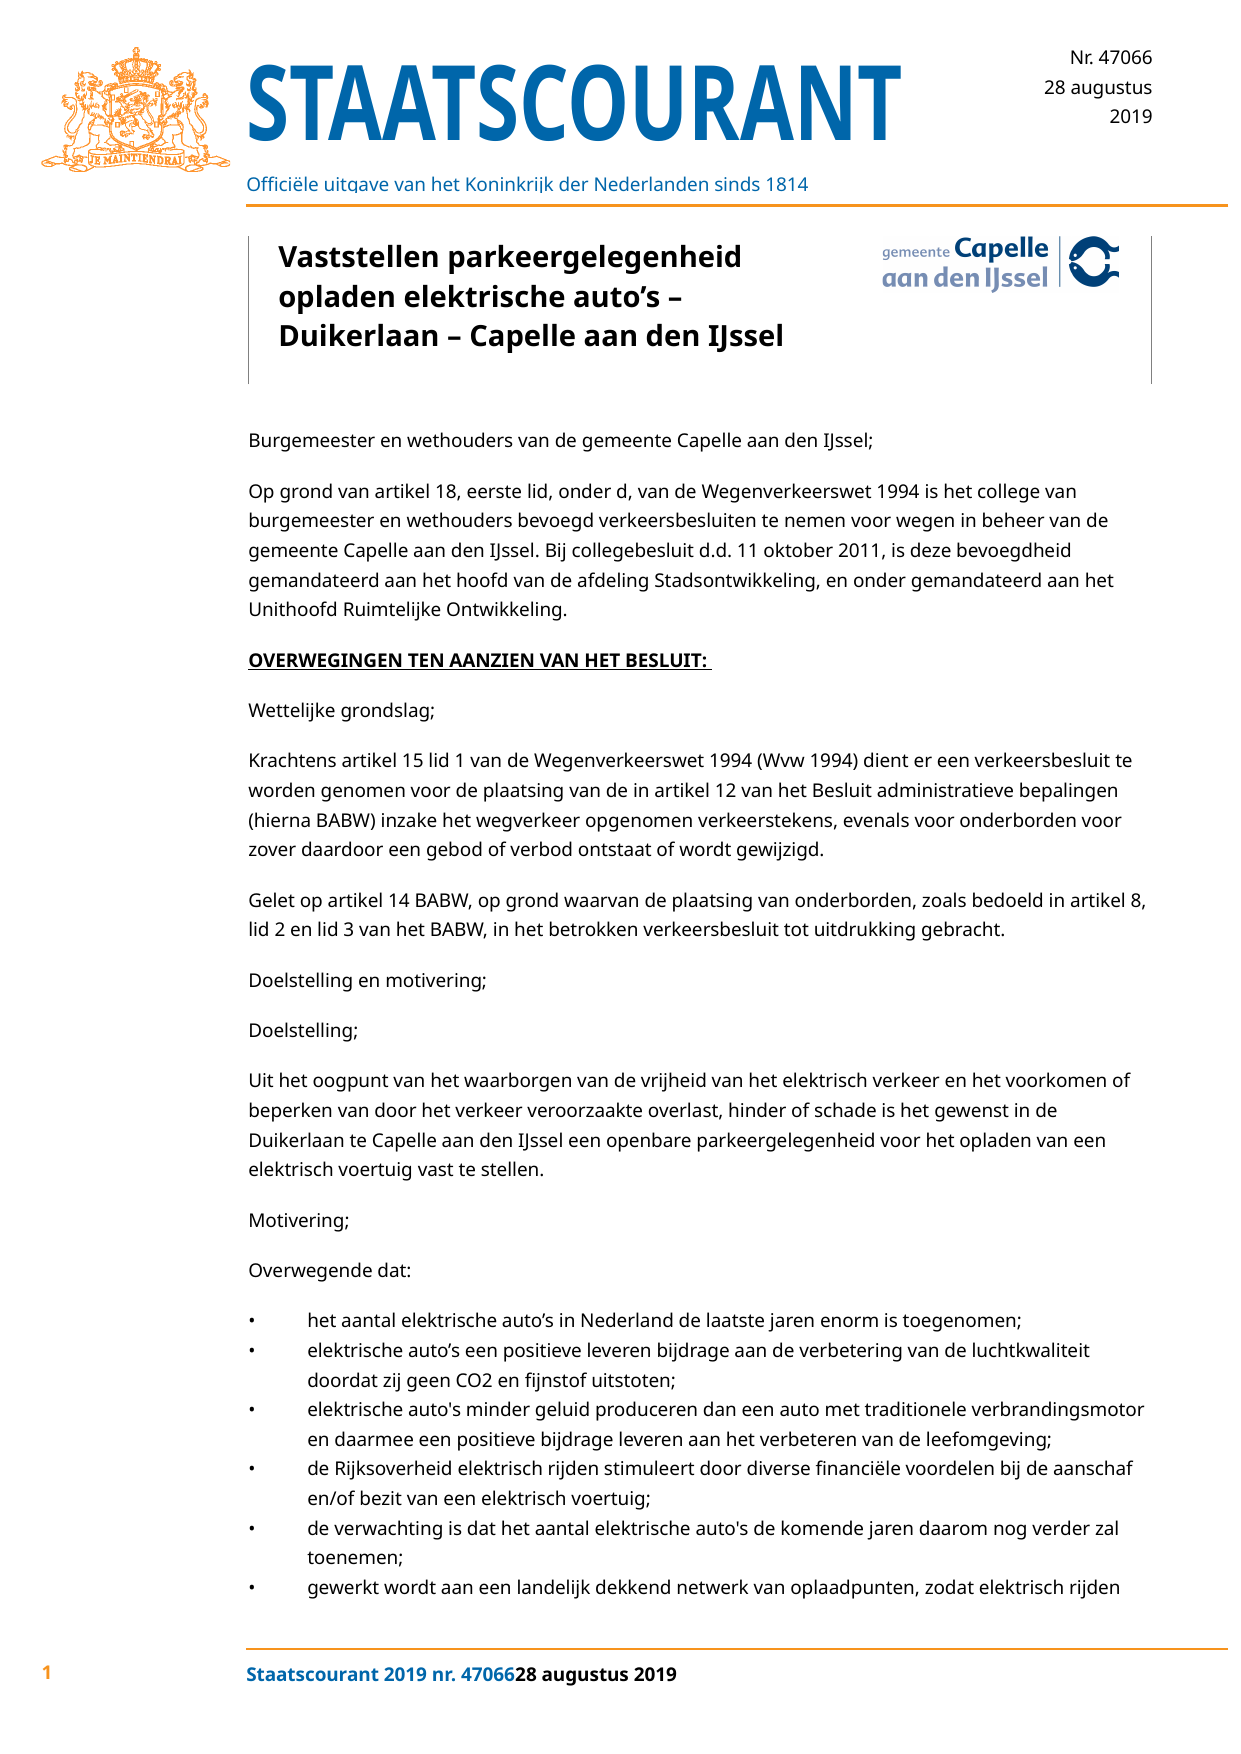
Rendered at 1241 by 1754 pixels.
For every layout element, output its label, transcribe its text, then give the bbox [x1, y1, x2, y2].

list gewerkt wordt aan een landelijk dekkend netwerk van oplaadpunten, zodat elektrisch rijden [248, 1574, 1152, 1599]
text OVERWEGINGEN TEN AANZIEN VAN HET BESLUIT: [248, 647, 1152, 672]
list de Rijksoverheid elektrisch rijden stimuleert door diverse financiële voordelen bij de aanschaf en/of bezit van een elektrisch voertuig; [248, 1456, 1152, 1511]
text Gelet op artikel 14 BABW, op grond waarvan de plaatsing van onderborden, zoals bedoeld in artikel 8, lid 2 en lid 3 van het BABW, in het betrokken verkeersbesluit tot uitdrukking gebracht. [248, 887, 1152, 942]
text Uit het oogpunt van het waarborgen van de vrijheid van het elektrisch verkeer en het voorkomen of beperken van door het verkeer veroorzaakte overlast, hinder of schade is het gewenst in de Duikerlaan te Capelle aan den IJssel een openbare parkeergelegenheid voor het opladen van een elektrisch voertuig vast te stellen. [248, 1068, 1152, 1182]
text Wettelijke grondslag; [248, 697, 1152, 723]
table_header Vaststellen parkeergelegenheid opladen elektrische auto’s – Duikerlaan – Capelle aan den IJssel [249, 236, 850, 384]
picture [882, 236, 1119, 293]
text Doelstelling en motivering; [248, 967, 1152, 992]
list elektrische auto’s een positieve leveren bijdrage aan de verbetering van de luchtkwaliteit doordat zij geen CO2 en fijnstof uitstoten; [248, 1337, 1152, 1392]
table_header [850, 236, 1151, 384]
list de verwachting is dat het aantal elektrische auto's de komende jaren daarom nog verder zal toenemen; [248, 1515, 1152, 1570]
picture [41, 47, 231, 172]
text Burgemeester en wethouders van de gemeente Capelle aan den IJssel; [248, 428, 1152, 453]
list het aantal elektrische auto’s in Nederland de laatste jaren enorm is toegenomen; [248, 1308, 1152, 1333]
text Overwegende dat: [248, 1257, 1152, 1283]
text Doelstelling; [248, 1017, 1152, 1043]
list elektrische auto's minder geluid produceren dan een auto met traditionele verbrandingsmotor en daarmee een positieve bijdrage leveren aan het verbeteren van de leefomgeving; [248, 1396, 1152, 1452]
text Krachtens artikel 15 lid 1 van de Wegenverkeerswet 1994 (Wvw 1994) dient er een verkeersbesluit te worden genomen voor de plaatsing van de in artikel 12 van het Besluit administratieve bepalingen (hierna BABW) inzake het wegverkeer opgenomen verkeerstekens, evenals voor onderborden voor zover daardoor een gebod of verbod ontstaat of wordt gewijzigd. [248, 748, 1152, 862]
text Op grond van artikel 18, eerste lid, onder d, van de Wegenverkeerswet 1994 is het college van burgemeester en wethouders bevoegd verkeersbesluiten te nemen voor wegen in beheer van de gemeente Capelle aan den IJssel. Bij collegebesluit d.d. 11 oktober 2011, is deze bevoegdheid gemandateerd aan het hoofd van de afdeling Stadsontwikkeling, en onder gemandateerd aan het Unithoofd Ruimtelijke Ontwikkeling. [248, 478, 1152, 622]
text Motivering; [248, 1207, 1152, 1232]
